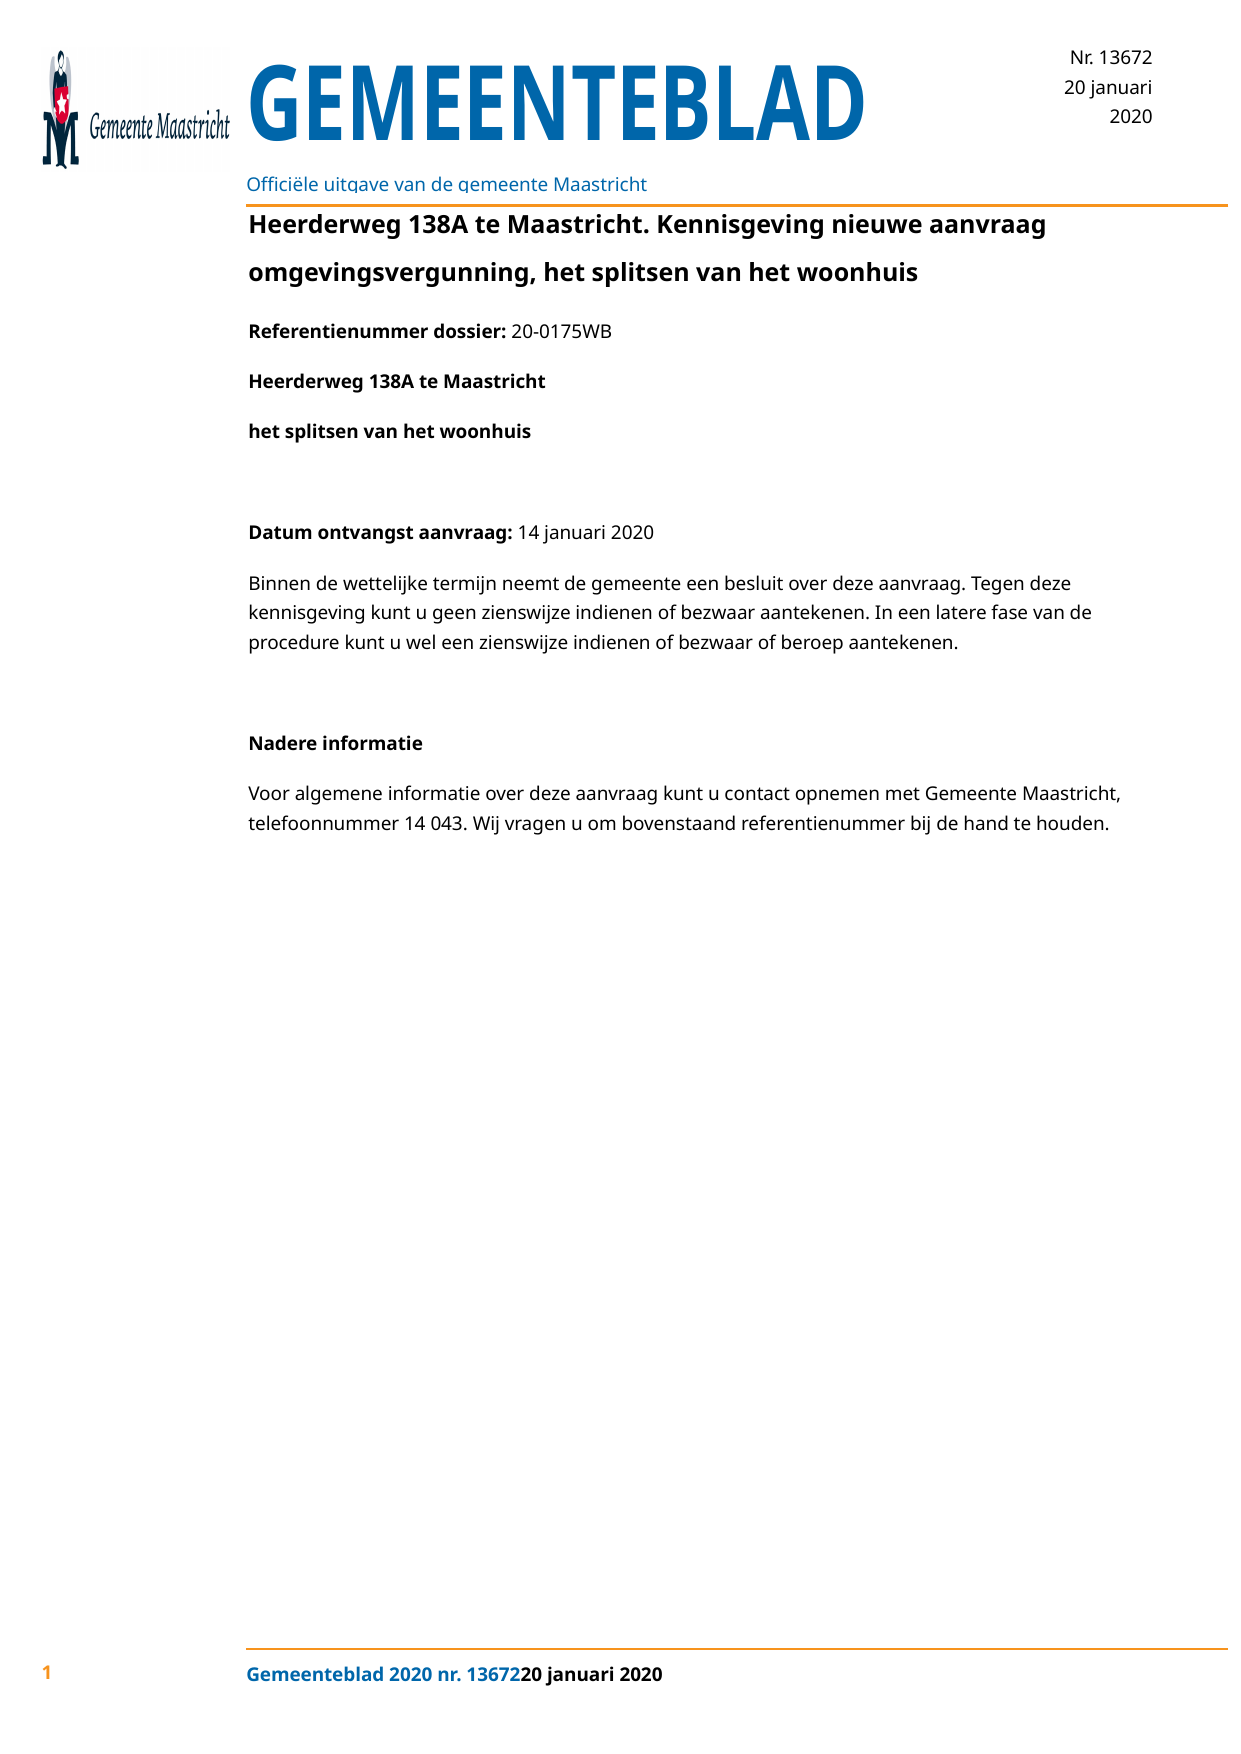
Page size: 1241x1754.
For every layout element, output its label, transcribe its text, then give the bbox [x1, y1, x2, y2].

text Nadere informatie [248, 730, 1152, 756]
text Referentienummer dossier: 20-0175WB [248, 318, 1152, 344]
text Heerderweg 138A te Maastricht. Kennisgeving nieuwe aanvraag omgevingsvergunning, het splitsen van het woonhuis [248, 207, 1152, 288]
text Binnen de wettelijke termijn neemt de gemeente een besluit over deze aanvraag. Tegen deze kennisgeving kunt u geen zienswijze indienen of bezwaar aantekenen. In een latere fase van de procedure kunt u wel een zienswijze indienen of bezwaar of beroep aantekenen. [248, 570, 1152, 655]
text Heerderweg 138A te Maastricht [248, 368, 1152, 394]
text Datum ontvangst aanvraag: 14 januari 2020 [248, 519, 1152, 545]
text Voor algemene informatie over deze aanvraag kunt u contact opnemen met Gemeente Maastricht, telefoonnummer 14 043. Wij vragen u om bovenstaand referentienummer bij de hand te houden. [248, 780, 1152, 836]
text het splitsen van het woonhuis [248, 419, 1152, 444]
picture [41, 47, 231, 172]
